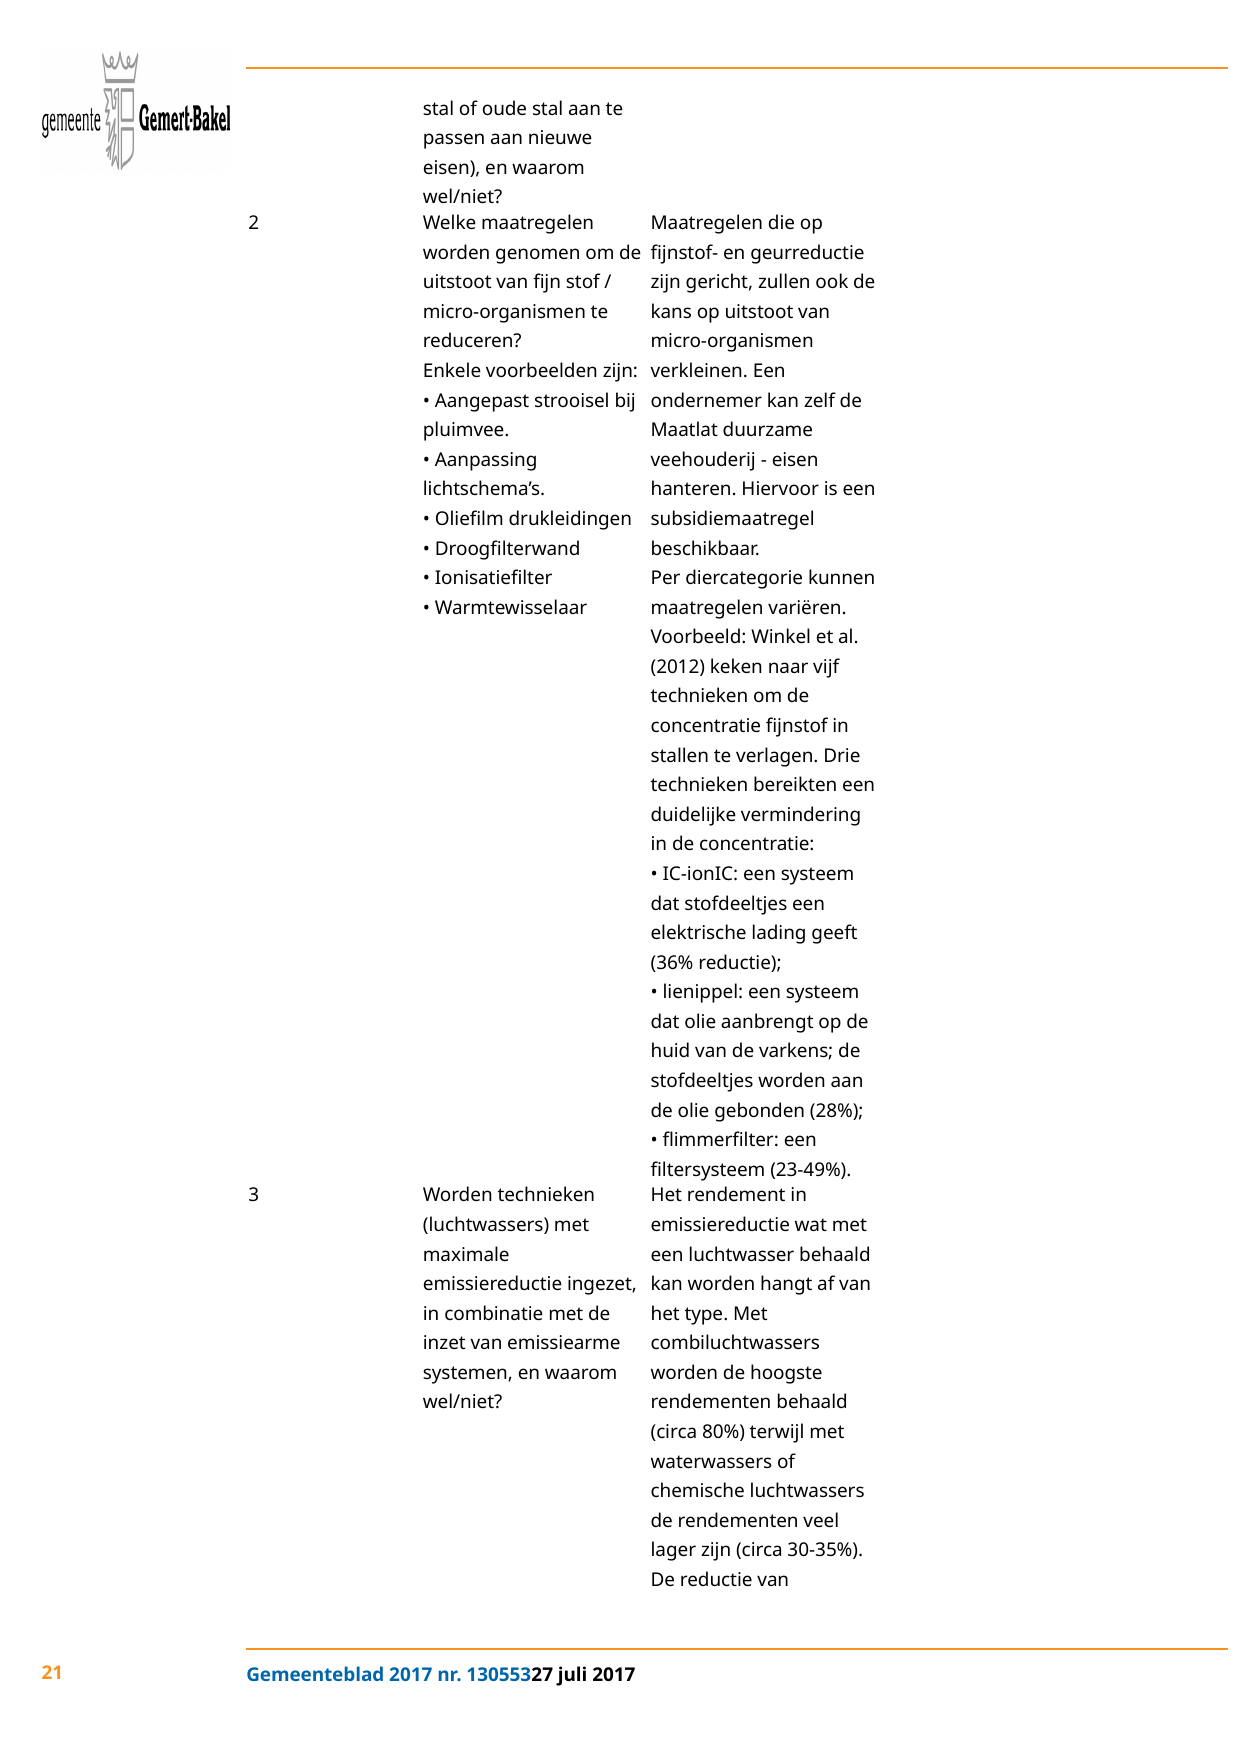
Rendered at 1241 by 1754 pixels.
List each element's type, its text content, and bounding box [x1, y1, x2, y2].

table_cell 2 [248, 209, 423, 1182]
table_cell [650, 95, 878, 209]
picture [41, 47, 231, 172]
table_cell [878, 1182, 1152, 1592]
table_cell Het rendement in emissiereductie wat met een luchtwasser behaald kan worden hangt af van het type. Met combiluchtwassers worden de hoogste rendementen behaald (circa 80%) terwijl met waterwassers of chemische luchtwassers de rendementen veel lager zijn (circa 30-35%). De reductie van [650, 1182, 878, 1592]
table_cell [878, 95, 1152, 209]
table_cell 3 [248, 1182, 423, 1592]
table_cell Maatregelen die op fijnstof- en geurreductie zijn gericht, zullen ook de kans op uitstoot van micro-organismen verkleinen. Een ondernemer kan zelf de Maatlat duurzame veehouderij - eisen hanteren. Hiervoor is een subsidiemaatregel beschikbaar. Per diercategorie kunnen maatregelen variëren. Voorbeeld: Winkel et al. (2012) keken naar vijf technieken om de concentratie fijnstof in stallen te verlagen. Drie technieken bereikten een duidelijke vermindering in de concentratie: • IC-ionIC: een systeem dat stofdeeltjes een elektrische lading geeft (36% reductie); • lienippel: een systeem dat olie aanbrengt op de huid van de varkens; de stofdeeltjes worden aan de olie gebonden (28%); • flimmerfilter: een filtersysteem (23-49%). [650, 209, 878, 1182]
table_cell [248, 95, 423, 209]
table_cell [878, 209, 1152, 1182]
table_cell Worden technieken (luchtwassers) met maximale emissiereductie ingezet, in combinatie met de inzet van emissiearme systemen, en waarom wel/niet? [423, 1182, 650, 1592]
table_cell stal of oude stal aan te passen aan nieuwe eisen), en waarom wel/niet? [423, 95, 650, 209]
table_cell Welke maatregelen worden genomen om de uitstoot van fijn stof / micro-organismen te reduceren? Enkele voorbeelden zijn: • Aangepast strooisel bij pluimvee. • Aanpassing lichtschema’s. • Oliefilm drukleidingen • Droogfilterwand • Ionisatiefilter • Warmtewisselaar [423, 209, 650, 1182]
